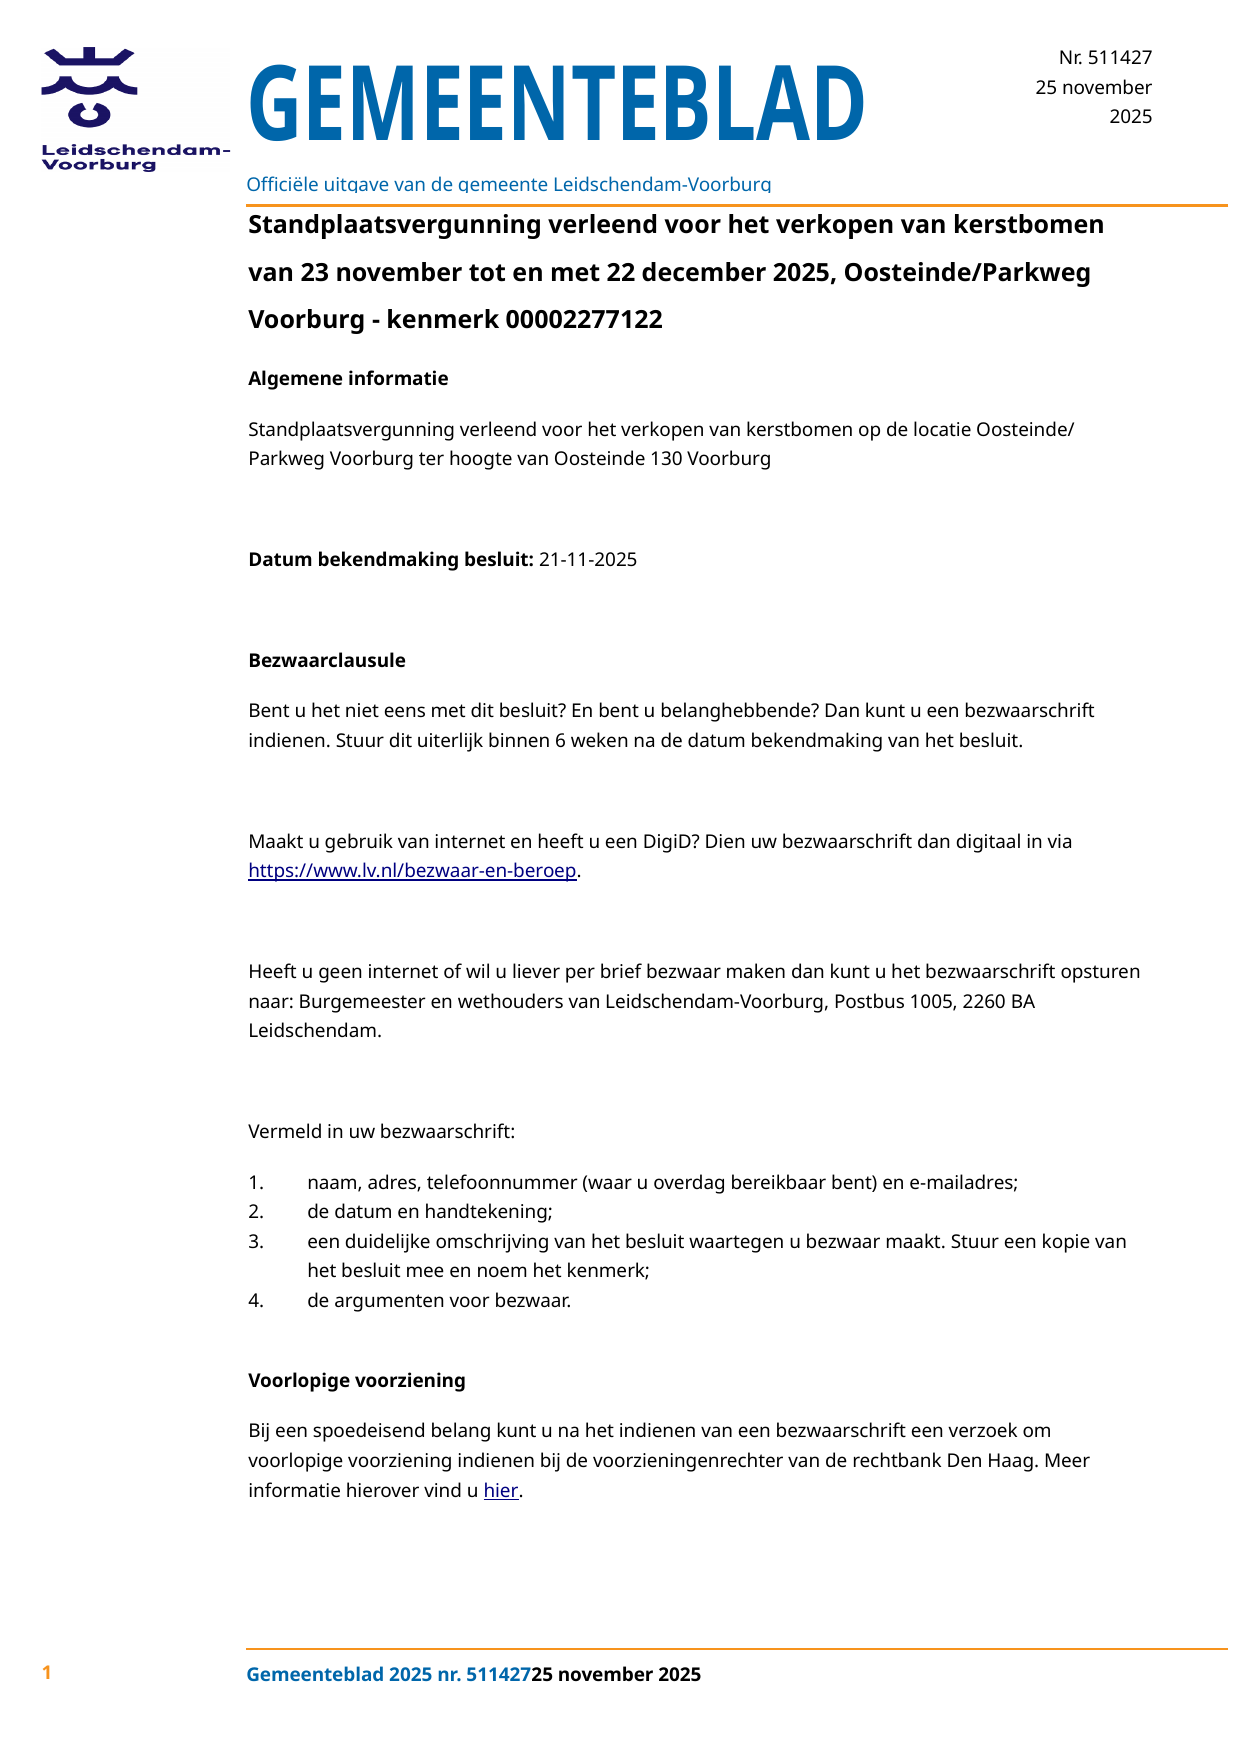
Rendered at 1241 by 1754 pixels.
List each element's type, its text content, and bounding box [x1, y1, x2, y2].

text Algemene informatie [248, 366, 1152, 391]
text Voorlopige voorziening [248, 1367, 1152, 1393]
picture [41, 47, 231, 172]
text Bezwaarclausule [248, 647, 1152, 673]
text Vermeld in uw bezwaarschrift: [248, 1118, 1152, 1144]
text Maakt u gebruik van internet en heeft u een DigiD? Dien uw bezwaarschrift dan digitaal in via https://www.lv.nl/bezwaar-en-beroep. [248, 828, 1152, 883]
text Bij een spoedeisend belang kunt u na het indienen van een bezwaarschrift een verzoek om voorlopige voorziening indienen bij de voorzieningenrechter van de rechtbank Den Haag. Meer informatie hierover vind u hier. [248, 1418, 1152, 1502]
text Datum bekendmaking besluit: 21-11-2025 [248, 546, 1152, 572]
list de argumenten voor bezwaar. [248, 1287, 1152, 1313]
text Bent u het niet eens met dit besluit? En bent u belanghebbende? Dan kunt u een bezwaarschrift indienen. Stuur dit uiterlijk binnen 6 weken na de datum bekendmaking van het besluit. [248, 698, 1152, 753]
list de datum en handtekening; [248, 1198, 1152, 1224]
text Standplaatsvergunning verleend voor het verkopen van kerstbomen van 23 november tot en met 22 december 2025, Oosteinde/Parkweg Voorburg - kenmerk 00002277122 [248, 207, 1152, 336]
list naam, adres, telefoonnummer (waar u overdag bereikbaar bent) en e-mailadres; [248, 1169, 1152, 1194]
list een duidelijke omschrijving van het besluit waartegen u bezwaar maakt. Stuur een kopie van het besluit mee en noem het kenmerk; [248, 1228, 1152, 1283]
text Standplaatsvergunning verleend voor het verkopen van kerstbomen op de locatie Oosteinde/ Parkweg Voorburg ter hoogte van Oosteinde 130 Voorburg [248, 416, 1152, 471]
text Heeft u geen internet of wil u liever per brief bezwaar maken dan kunt u het bezwaarschrift opsturen naar: Burgemeester en wethouders van Leidschendam-Voorburg, Postbus 1005, 2260 BA Leidschendam. [248, 958, 1152, 1043]
